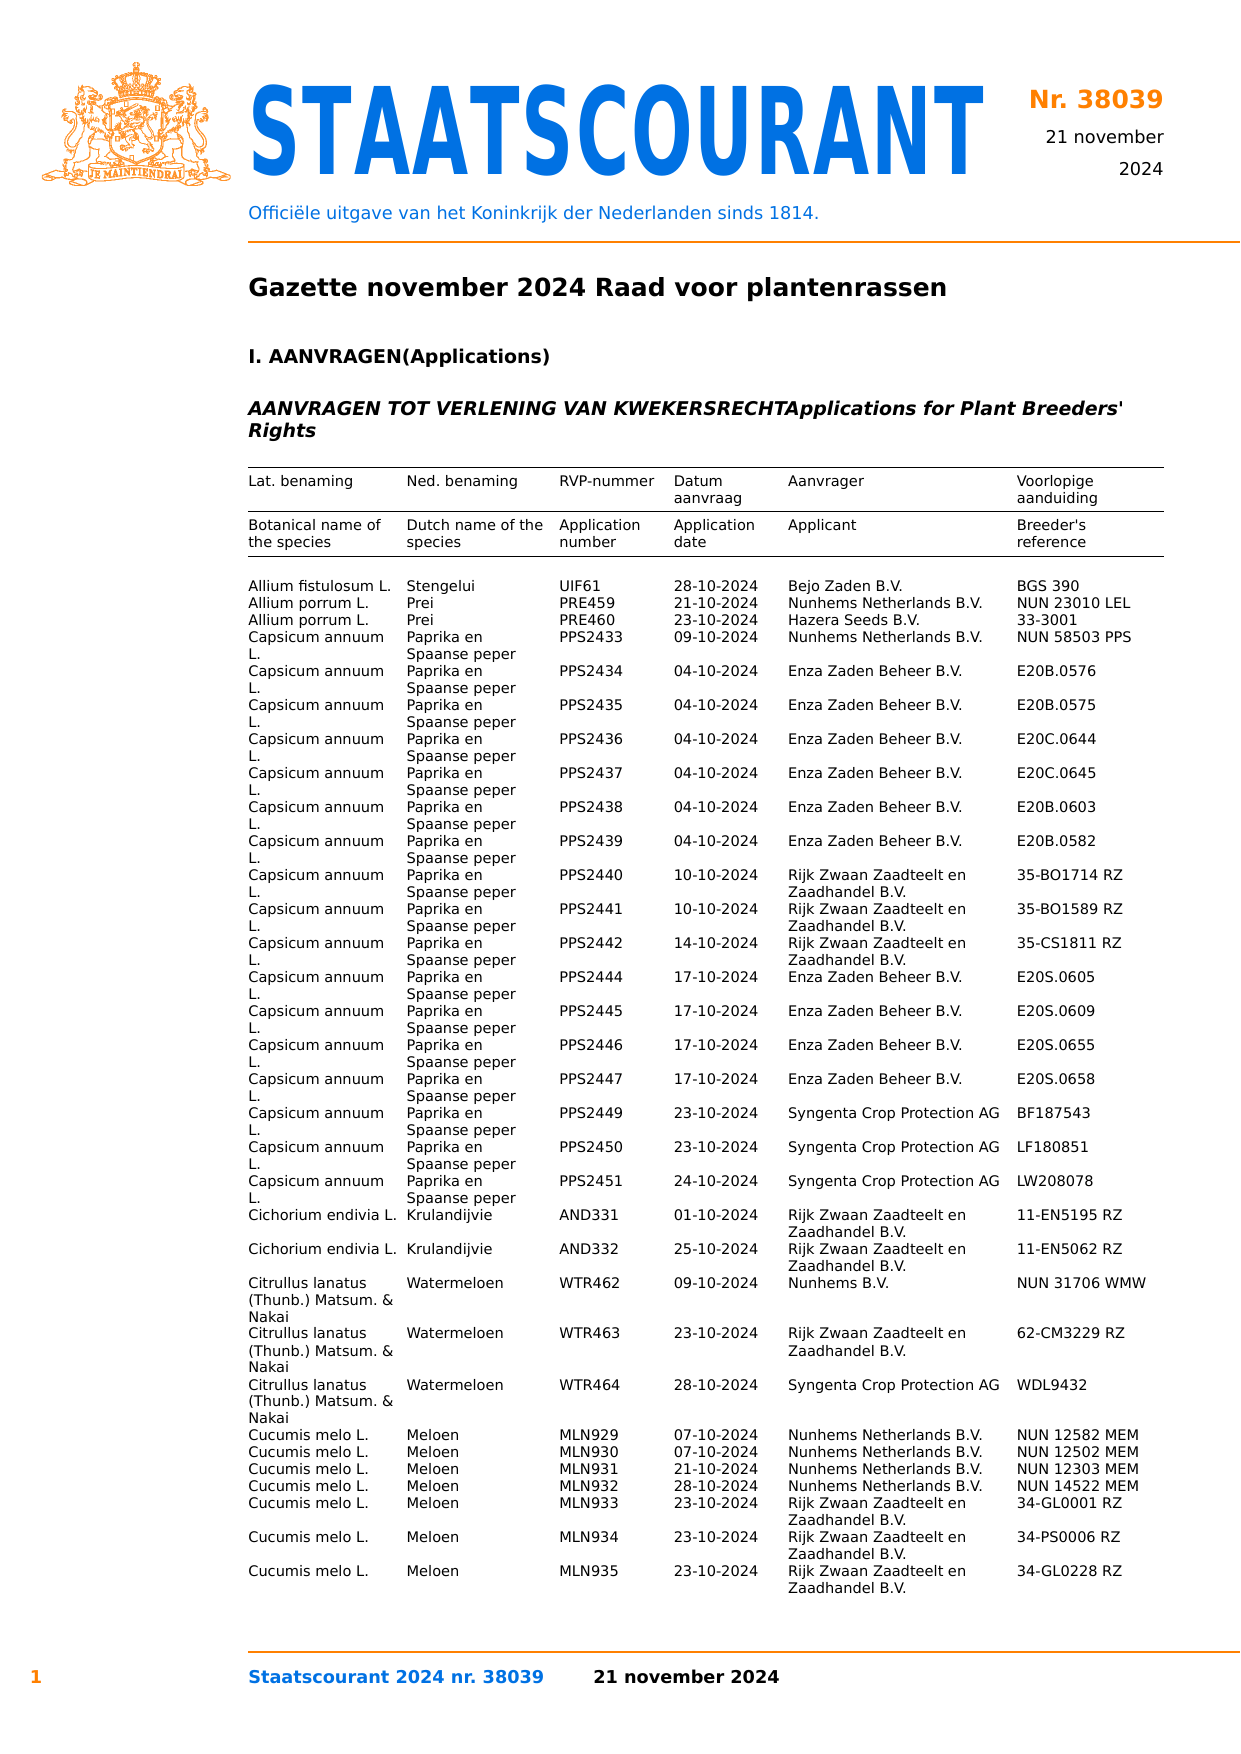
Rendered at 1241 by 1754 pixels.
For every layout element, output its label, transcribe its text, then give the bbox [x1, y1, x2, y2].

table_cell Capsicum annuum L. [248, 1105, 401, 1139]
table_cell E20B.0576 [1011, 663, 1163, 697]
table_cell BF187543 [1011, 1105, 1163, 1139]
table_cell PPS2437 [553, 765, 667, 799]
table_cell NUN 12582 MEM [1011, 1427, 1163, 1444]
table_cell Paprika en Spaanse peper [401, 663, 553, 697]
table_cell PPS2450 [553, 1139, 667, 1173]
table_cell Watermeloen [401, 1325, 553, 1376]
table_cell E20C.0644 [1011, 731, 1163, 765]
table_cell 23-10-2024 [668, 1105, 782, 1139]
table_cell Citrullus lanatus (Thunb.) Matsum. & Nakai [248, 1325, 401, 1376]
table_cell 23-10-2024 [668, 1529, 782, 1563]
table_cell Krulandijvie [401, 1207, 553, 1241]
table_cell Capsicum annuum L. [248, 663, 401, 697]
table_cell [248, 557, 401, 578]
table_cell E20S.0655 [1011, 1037, 1163, 1071]
table_cell Botanical name of the species [248, 512, 401, 556]
table_cell Nunhems Netherlands B.V. [782, 1478, 1011, 1495]
table_cell Nunhems Netherlands B.V. [782, 1444, 1011, 1461]
table_cell MLN932 [553, 1478, 667, 1495]
table_cell NUN 14522 MEM [1011, 1478, 1163, 1495]
table_cell 34-PS0006 RZ [1011, 1529, 1163, 1563]
table_cell PPS2449 [553, 1105, 667, 1139]
table_cell 23-10-2024 [668, 1139, 782, 1173]
table_cell 21-10-2024 [668, 1461, 782, 1478]
table_cell E20B.0582 [1011, 833, 1163, 867]
table_cell 07-10-2024 [668, 1444, 782, 1461]
table_cell Enza Zaden Beheer B.V. [782, 1037, 1011, 1071]
table_cell Paprika en Spaanse peper [401, 1037, 553, 1071]
table_cell 04-10-2024 [668, 697, 782, 731]
table_header Nr. 38039 [998, 62, 1240, 121]
table_cell AND331 [553, 1207, 667, 1241]
table_cell Cichorium endivia L. [248, 1241, 401, 1274]
table_cell [782, 557, 1011, 578]
table_header STAATSCOURANT [248, 62, 998, 203]
table_cell PPS2446 [553, 1037, 667, 1071]
table_cell WDL9432 [1011, 1376, 1163, 1427]
table_cell AND332 [553, 1241, 667, 1274]
table_cell NUN 58503 PPS [1011, 629, 1163, 663]
table_cell 11-EN5062 RZ [1011, 1241, 1163, 1274]
table_cell Officiële uitgave van het Koninkrijk der Nederlanden sinds 1814. [248, 203, 1240, 241]
table_cell 09-10-2024 [668, 629, 782, 663]
table_cell Syngenta Crop Protection AG [782, 1173, 1011, 1207]
table_cell Rijk Zwaan Zaadteelt en Zaadhandel B.V. [782, 1207, 1011, 1241]
table_cell 24-10-2024 [668, 1173, 782, 1207]
table_cell PPS2436 [553, 731, 667, 765]
table_cell Meloen [401, 1563, 553, 1597]
table_cell 23-10-2024 [668, 612, 782, 629]
table_cell Meloen [401, 1495, 553, 1529]
table_cell Rijk Zwaan Zaadteelt en Zaadhandel B.V. [782, 901, 1011, 935]
table_cell 2024 [998, 153, 1240, 203]
table_cell 04-10-2024 [668, 833, 782, 867]
table_cell Nunhems Netherlands B.V. [782, 1461, 1011, 1478]
table_cell Cucumis melo L. [248, 1529, 401, 1563]
table_cell Paprika en Spaanse peper [401, 969, 553, 1003]
table_cell 07-10-2024 [668, 1427, 782, 1444]
table_cell NUN 12502 MEM [1011, 1444, 1163, 1461]
table_cell 23-10-2024 [668, 1563, 782, 1597]
table_cell Prei [401, 612, 553, 629]
table_cell [668, 557, 782, 578]
table_cell 34-GL0001 RZ [1011, 1495, 1163, 1529]
table_cell MLN931 [553, 1461, 667, 1478]
table_cell MLN930 [553, 1444, 667, 1461]
table_cell Application date [668, 512, 782, 556]
table_cell PRE459 [553, 595, 667, 612]
table_cell PRE460 [553, 612, 667, 629]
table_cell PPS2439 [553, 833, 667, 867]
table_cell Paprika en Spaanse peper [401, 731, 553, 765]
picture [41, 62, 231, 186]
table_cell Paprika en Spaanse peper [401, 765, 553, 799]
table_cell Capsicum annuum L. [248, 697, 401, 731]
table_cell Cichorium endivia L. [248, 1207, 401, 1241]
table_cell Enza Zaden Beheer B.V. [782, 697, 1011, 731]
table_cell Paprika en Spaanse peper [401, 1105, 553, 1139]
table_header Ned. benaming [401, 468, 553, 511]
table_cell 04-10-2024 [668, 765, 782, 799]
table_cell Capsicum annuum L. [248, 969, 401, 1003]
table_header RVP-nummer [553, 468, 667, 511]
table_cell Paprika en Spaanse peper [401, 629, 553, 663]
table_cell Paprika en Spaanse peper [401, 697, 553, 731]
table_cell Capsicum annuum L. [248, 1173, 401, 1207]
table_cell Application number [553, 512, 667, 556]
table_cell 17-10-2024 [668, 1071, 782, 1105]
table_cell NUN 23010 LEL [1011, 595, 1163, 612]
table_cell Paprika en Spaanse peper [401, 1139, 553, 1173]
table_cell Capsicum annuum L. [248, 765, 401, 799]
table_cell Allium porrum L. [248, 612, 401, 629]
table_cell 10-10-2024 [668, 867, 782, 901]
table_cell Nunhems Netherlands B.V. [782, 629, 1011, 663]
table_cell Cucumis melo L. [248, 1478, 401, 1495]
table_cell 10-10-2024 [668, 901, 782, 935]
table_cell 04-10-2024 [668, 663, 782, 697]
table_cell Rijk Zwaan Zaadteelt en Zaadhandel B.V. [782, 1495, 1011, 1529]
table_cell 14-10-2024 [668, 935, 782, 969]
table_cell E20S.0658 [1011, 1071, 1163, 1105]
table_cell Citrullus lanatus (Thunb.) Matsum. & Nakai [248, 1376, 401, 1427]
table_cell Enza Zaden Beheer B.V. [782, 799, 1011, 833]
table_cell Bejo Zaden B.V. [782, 578, 1011, 595]
table_cell Meloen [401, 1529, 553, 1563]
subtitle I. AANVRAGEN(Applications) [248, 346, 1163, 368]
table_cell MLN929 [553, 1427, 667, 1444]
table_cell Allium porrum L. [248, 595, 401, 612]
table_cell 33-3001 [1011, 612, 1163, 629]
table_cell 17-10-2024 [668, 969, 782, 1003]
table_cell 28-10-2024 [668, 1478, 782, 1495]
table_cell 01-10-2024 [668, 1207, 782, 1241]
table_cell PPS2445 [553, 1003, 667, 1037]
table_cell E20S.0605 [1011, 969, 1163, 1003]
table_cell 35-BO1589 RZ [1011, 901, 1163, 935]
table_cell Nunhems B.V. [782, 1275, 1011, 1325]
table_cell Paprika en Spaanse peper [401, 1173, 553, 1207]
table_cell Enza Zaden Beheer B.V. [782, 969, 1011, 1003]
table_cell Paprika en Spaanse peper [401, 867, 553, 901]
table_cell Enza Zaden Beheer B.V. [782, 833, 1011, 867]
table_cell PPS2434 [553, 663, 667, 697]
table_cell BGS 390 [1011, 578, 1163, 595]
table_cell E20B.0575 [1011, 697, 1163, 731]
table_cell PPS2440 [553, 867, 667, 901]
table_cell Krulandijvie [401, 1241, 553, 1274]
table_cell Capsicum annuum L. [248, 1037, 401, 1071]
table_cell PPS2433 [553, 629, 667, 663]
table_cell Capsicum annuum L. [248, 731, 401, 765]
table_cell Meloen [401, 1444, 553, 1461]
table_cell Citrullus lanatus (Thunb.) Matsum. & Nakai [248, 1275, 401, 1325]
table_cell MLN934 [553, 1529, 667, 1563]
table_cell Rijk Zwaan Zaadteelt en Zaadhandel B.V. [782, 1241, 1011, 1274]
table_cell PPS2442 [553, 935, 667, 969]
table_cell Paprika en Spaanse peper [401, 1071, 553, 1105]
table_cell [553, 557, 667, 578]
table_cell Capsicum annuum L. [248, 629, 401, 663]
table_cell Meloen [401, 1478, 553, 1495]
table_cell Meloen [401, 1427, 553, 1444]
table_cell UIF61 [553, 578, 667, 595]
table_cell Nunhems Netherlands B.V. [782, 1427, 1011, 1444]
table_cell Enza Zaden Beheer B.V. [782, 1003, 1011, 1037]
table_cell MLN933 [553, 1495, 667, 1529]
table_cell E20C.0645 [1011, 765, 1163, 799]
table_cell Breeder's reference [1011, 512, 1163, 556]
table_header Lat. benaming [248, 468, 401, 511]
table_cell 23-10-2024 [668, 1325, 782, 1376]
table_cell Rijk Zwaan Zaadteelt en Zaadhandel B.V. [782, 1529, 1011, 1563]
table_cell Enza Zaden Beheer B.V. [782, 1071, 1011, 1105]
table_cell [1011, 557, 1163, 578]
table_cell Cucumis melo L. [248, 1563, 401, 1597]
table_cell Applicant [782, 512, 1011, 556]
table_cell PPS2438 [553, 799, 667, 833]
table_cell Paprika en Spaanse peper [401, 935, 553, 969]
table_cell 28-10-2024 [668, 578, 782, 595]
table_cell Capsicum annuum L. [248, 901, 401, 935]
table_cell 28-10-2024 [668, 1376, 782, 1427]
table_cell Dutch name of the species [401, 512, 553, 556]
table_header Datum aanvraag [668, 468, 782, 511]
table_cell Capsicum annuum L. [248, 1139, 401, 1173]
table_cell [401, 557, 553, 578]
table_cell Rijk Zwaan Zaadteelt en Zaadhandel B.V. [782, 935, 1011, 969]
table_cell PPS2451 [553, 1173, 667, 1207]
table_cell 34-GL0228 RZ [1011, 1563, 1163, 1597]
table_cell Allium fistulosum L. [248, 578, 401, 595]
subtitle Gazette november 2024 Raad voor plantenrassen [248, 273, 1163, 302]
table_cell LF180851 [1011, 1139, 1163, 1173]
table_cell Watermeloen [401, 1376, 553, 1427]
table_cell Capsicum annuum L. [248, 935, 401, 969]
table_cell WTR462 [553, 1275, 667, 1325]
table_cell 09-10-2024 [668, 1275, 782, 1325]
table_cell NUN 31706 WMW [1011, 1275, 1163, 1325]
table_cell 35-CS1811 RZ [1011, 935, 1163, 969]
table_cell Rijk Zwaan Zaadteelt en Zaadhandel B.V. [782, 1563, 1011, 1597]
table_header [25, 62, 248, 241]
table_cell 21-10-2024 [668, 595, 782, 612]
table_cell E20S.0609 [1011, 1003, 1163, 1037]
table_cell 62-CM3229 RZ [1011, 1325, 1163, 1376]
table_cell Watermeloen [401, 1275, 553, 1325]
table_cell Meloen [401, 1461, 553, 1478]
table_header Aanvrager [782, 468, 1011, 511]
table_cell Prei [401, 595, 553, 612]
table_cell Paprika en Spaanse peper [401, 799, 553, 833]
table_cell Paprika en Spaanse peper [401, 1003, 553, 1037]
subtitle AANVRAGEN TOT VERLENING VAN KWEKERSRECHTApplications for Plant Breeders' Rights [248, 398, 1163, 442]
table_cell 25-10-2024 [668, 1241, 782, 1274]
table_cell 21 november [998, 121, 1240, 153]
table_cell MLN935 [553, 1563, 667, 1597]
table_cell Cucumis melo L. [248, 1444, 401, 1461]
table_cell 17-10-2024 [668, 1037, 782, 1071]
table_cell Rijk Zwaan Zaadteelt en Zaadhandel B.V. [782, 867, 1011, 901]
table_cell Capsicum annuum L. [248, 867, 401, 901]
table_cell Capsicum annuum L. [248, 1003, 401, 1037]
table_cell Hazera Seeds B.V. [782, 612, 1011, 629]
table_cell Nunhems Netherlands B.V. [782, 595, 1011, 612]
table_cell E20B.0603 [1011, 799, 1163, 833]
table_cell Rijk Zwaan Zaadteelt en Zaadhandel B.V. [782, 1325, 1011, 1376]
table_cell 11-EN5195 RZ [1011, 1207, 1163, 1241]
table_cell WTR464 [553, 1376, 667, 1427]
table_cell PPS2435 [553, 697, 667, 731]
table_cell Paprika en Spaanse peper [401, 901, 553, 935]
table_cell Paprika en Spaanse peper [401, 833, 553, 867]
table_cell 35-BO1714 RZ [1011, 867, 1163, 901]
table_cell 04-10-2024 [668, 731, 782, 765]
table_cell Cucumis melo L. [248, 1427, 401, 1444]
table_cell Syngenta Crop Protection AG [782, 1139, 1011, 1173]
table_cell 04-10-2024 [668, 799, 782, 833]
table_cell 17-10-2024 [668, 1003, 782, 1037]
table_cell PPS2444 [553, 969, 667, 1003]
table_cell Enza Zaden Beheer B.V. [782, 765, 1011, 799]
table_cell Enza Zaden Beheer B.V. [782, 731, 1011, 765]
table_cell Capsicum annuum L. [248, 799, 401, 833]
table_cell NUN 12303 MEM [1011, 1461, 1163, 1478]
table_cell Capsicum annuum L. [248, 1071, 401, 1105]
table_cell Syngenta Crop Protection AG [782, 1105, 1011, 1139]
table_cell PPS2447 [553, 1071, 667, 1105]
table_cell Enza Zaden Beheer B.V. [782, 663, 1011, 697]
table_cell Capsicum annuum L. [248, 833, 401, 867]
table_cell Cucumis melo L. [248, 1461, 401, 1478]
table_cell Stengelui [401, 578, 553, 595]
table_cell Cucumis melo L. [248, 1495, 401, 1529]
table_cell Syngenta Crop Protection AG [782, 1376, 1011, 1427]
table_header Voorlopige aanduiding [1011, 468, 1163, 511]
table_cell LW208078 [1011, 1173, 1163, 1207]
table_cell 23-10-2024 [668, 1495, 782, 1529]
table_cell PPS2441 [553, 901, 667, 935]
table_cell WTR463 [553, 1325, 667, 1376]
